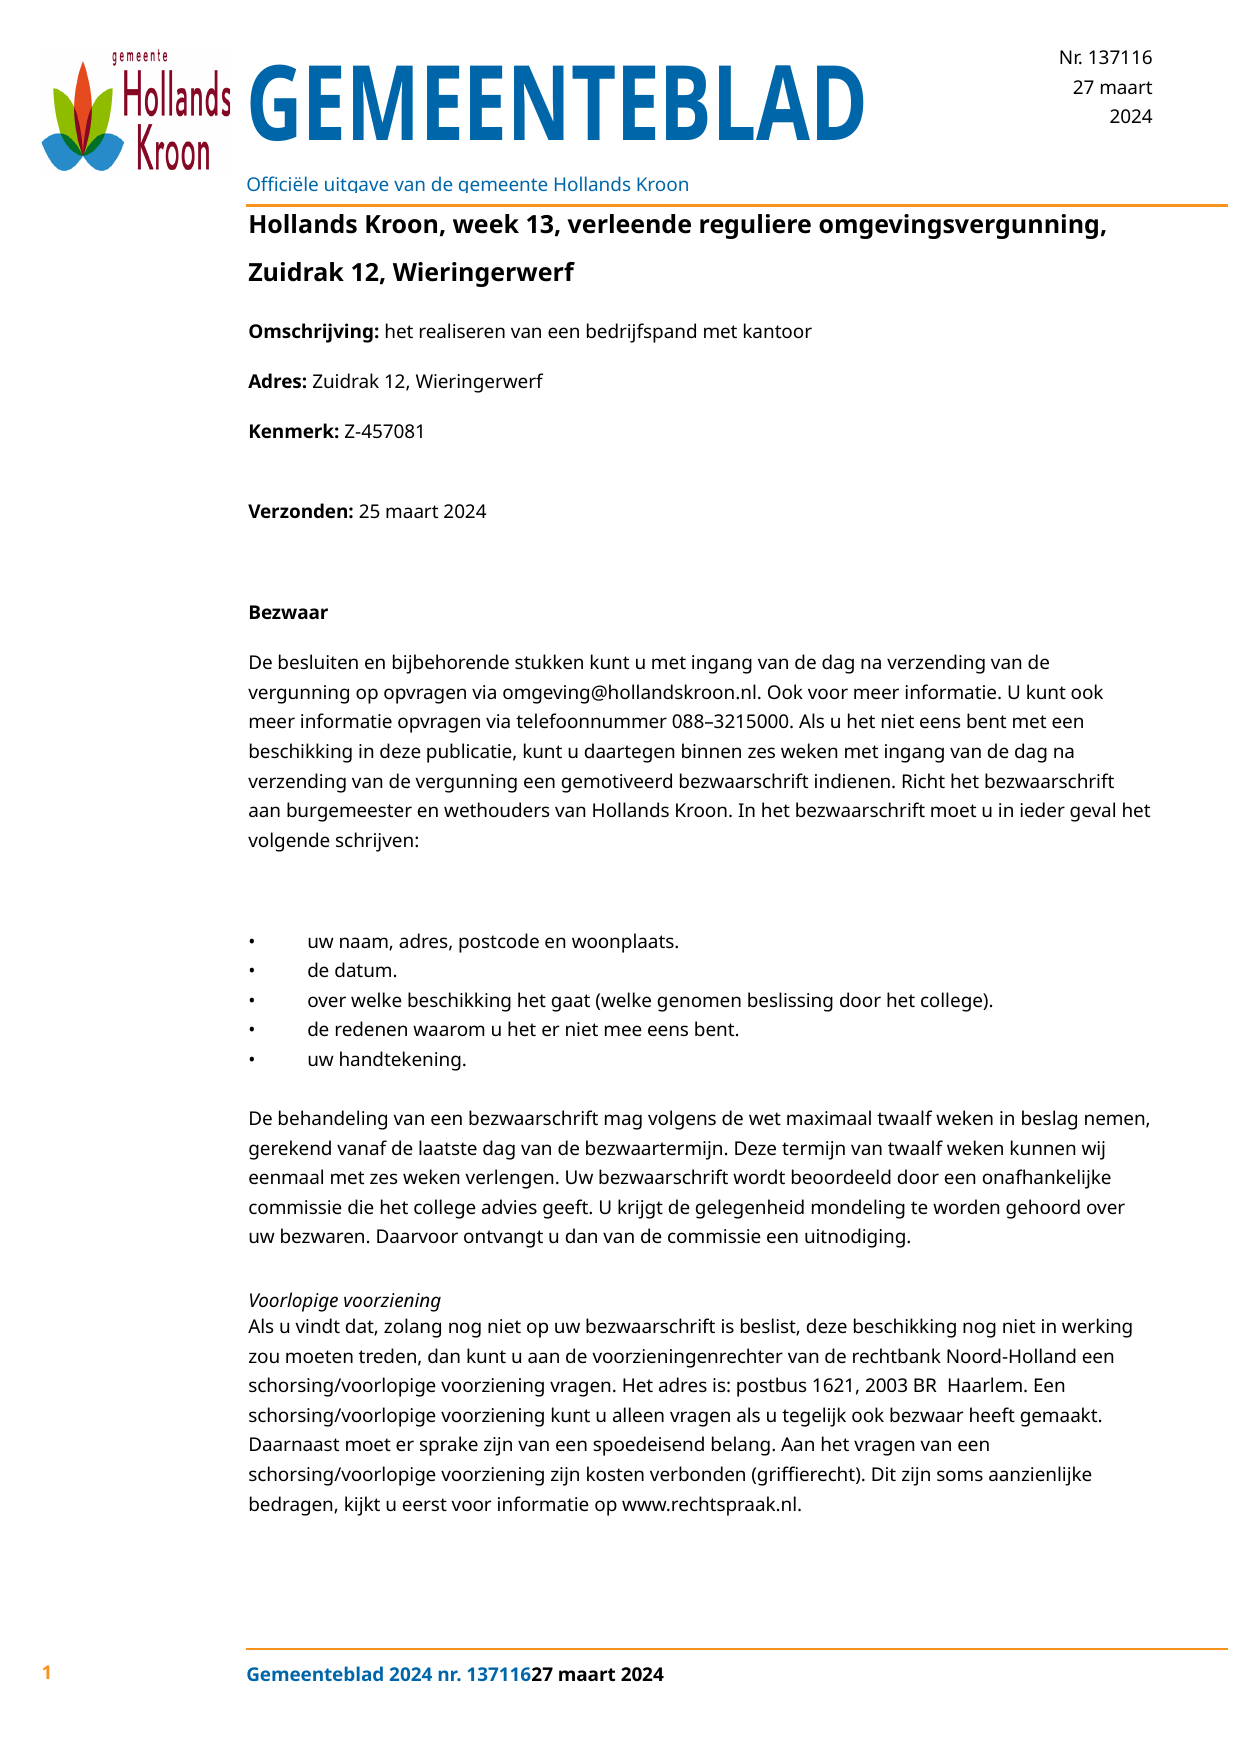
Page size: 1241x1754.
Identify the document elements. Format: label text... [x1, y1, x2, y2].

text Hollands Kroon, week 13, verleende reguliere omgevingsvergunning, Zuidrak 12, Wieringerwerf [248, 207, 1152, 288]
text Voorlopige voorziening [248, 1288, 1152, 1313]
text Bezwaar [248, 599, 1152, 625]
list over welke beschikking het gaat (welke genomen beslissing door het college). [248, 987, 1152, 1013]
list uw handtekening. [248, 1046, 1152, 1072]
text Adres: Zuidrak 12, Wieringerwerf [248, 368, 1152, 394]
list uw naam, adres, postcode en woonplaats. [248, 928, 1152, 953]
text Omschrijving: het realiseren van een bedrijfspand met kantoor [248, 318, 1152, 344]
picture [41, 47, 231, 172]
table_header [700, 469, 1152, 495]
text De behandeling van een bezwaarschrift mag volgens de wet maximaal twaalf weken in beslag nemen, gerekend vanaf de laatste dag van de bezwaartermijn. Deze termijn van twaalf weken kunnen wij eenmaal met zes weken verlengen. Uw bezwaarschrift wordt beoordeeld door een onafhankelijke commissie die het college advies geeft. U krijgt de gelegenheid mondeling te worden gehoord over uw bezwaren. Daarvoor ontvangt u dan van de commissie een uitnodiging. [248, 1105, 1152, 1249]
list de redenen waarom u het er niet mee eens bent. [248, 1017, 1152, 1042]
text De besluiten en bijbehorende stukken kunt u met ingang van de dag na verzending van de vergunning op opvragen via omgeving@hollandskroon.nl. Ook voor meer informatie. U kunt ook meer informatie opvragen via telefoonnummer 088–3215000. Als u het niet eens bent met een beschikking in deze publicatie, kunt u daartegen binnen zes weken met ingang van de dag na verzending van de vergunning een gemotiveerd bezwaarschrift indienen. Richt het bezwaarschrift aan burgemeester en wethouders van Hollands Kroon. In het bezwaarschrift moet u in ieder geval het volgende schrijven: [248, 649, 1152, 853]
text Verzonden: 25 maart 2024 [248, 498, 1152, 524]
text Als u vindt dat, zolang nog niet op uw bezwaarschrift is beslist, deze beschikking nog niet in werking zou moeten treden, dan kunt u aan de voorzieningenrechter van de rechtbank Noord-Holland een schorsing/voorlopige voorziening vragen. Het adres is: postbus 1621, 2003 BR Haarlem. Een schorsing/voorlopige voorziening kunt u alleen vragen als u tegelijk ook bezwaar heeft gemaakt. Daarnaast moet er sprake zijn van een spoedeisend belang. Aan het vragen van een schorsing/voorlopige voorziening zijn kosten verbonden (griffierecht). Dit zijn soms aanzienlijke bedragen, kijkt u eerst voor informatie op www.rechtspraak.nl. [248, 1313, 1152, 1517]
list de datum. [248, 957, 1152, 983]
table_header [248, 469, 700, 495]
text Kenmerk: Z-457081 [248, 419, 1152, 444]
